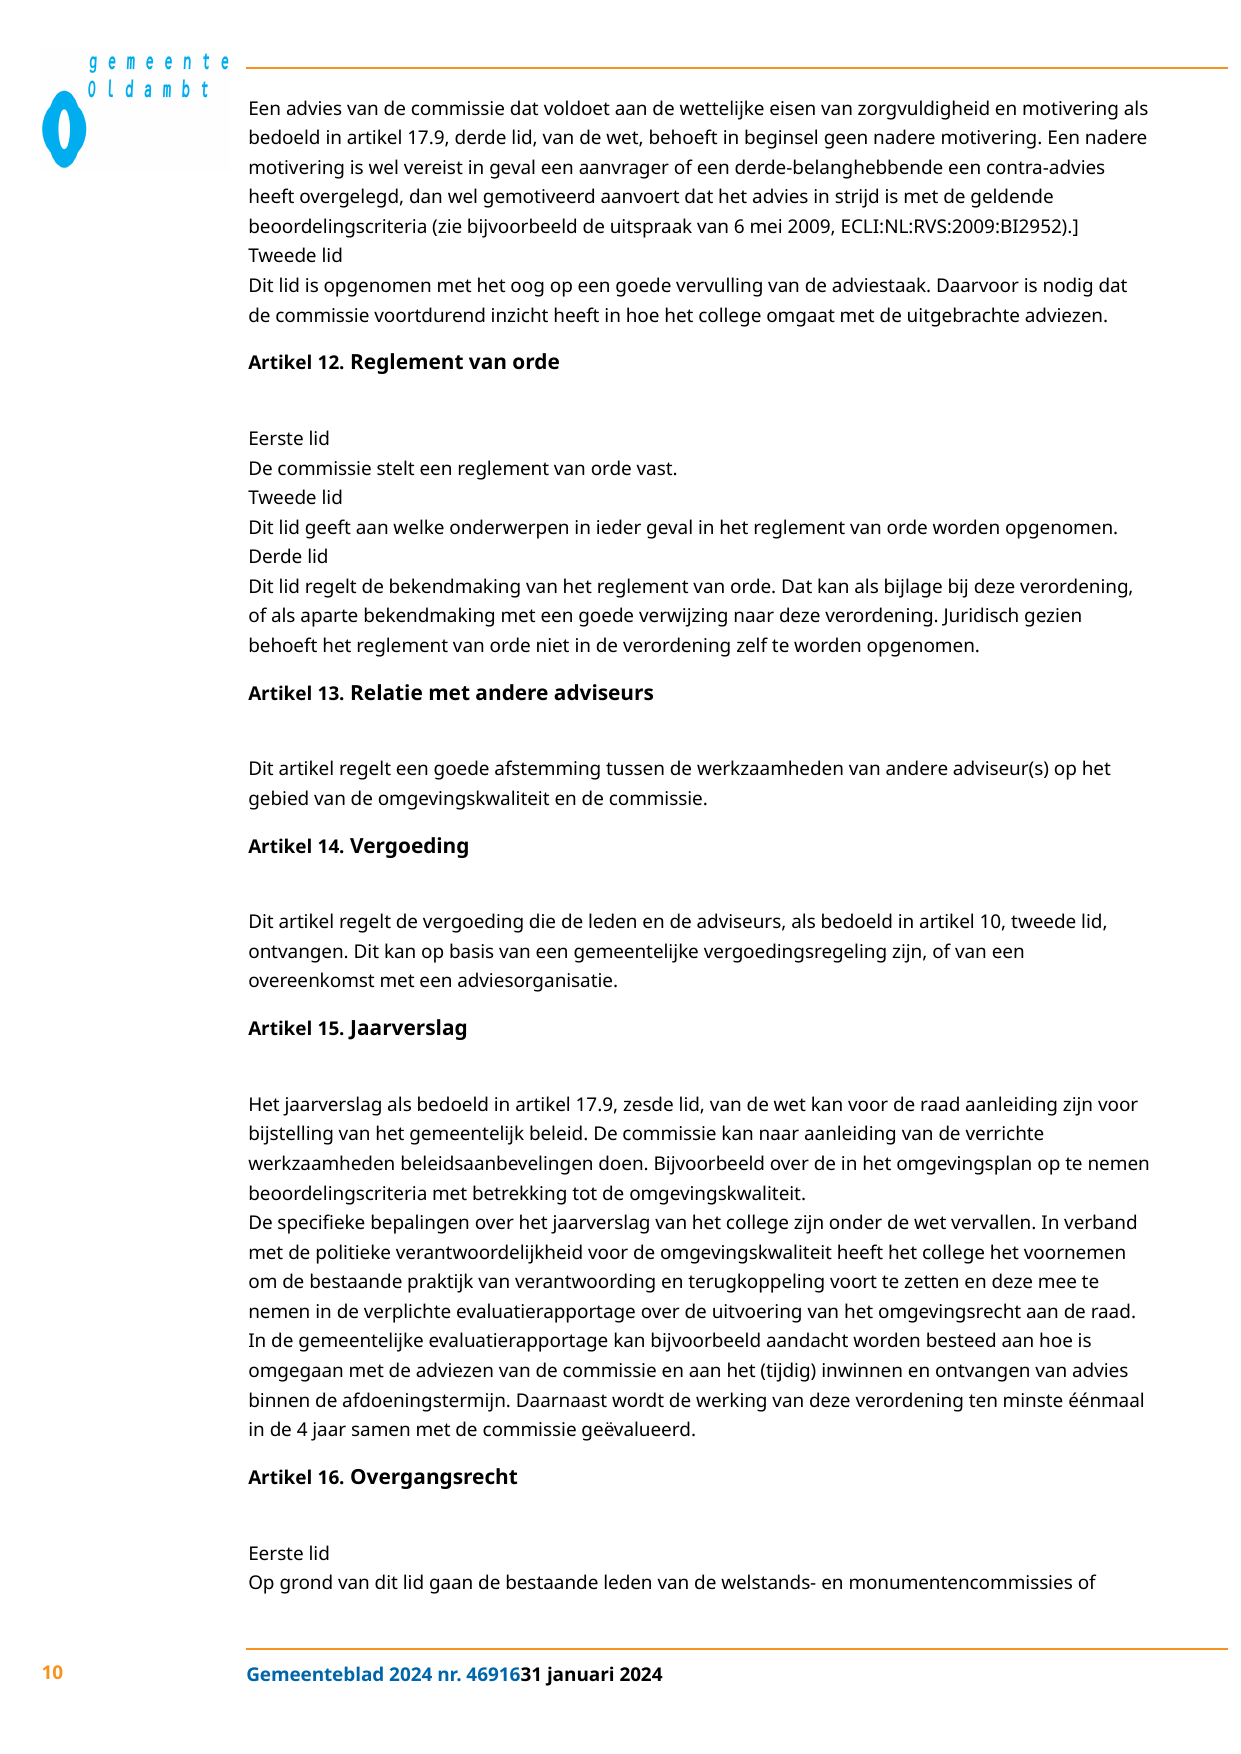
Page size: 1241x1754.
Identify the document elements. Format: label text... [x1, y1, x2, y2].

text Derde lid [248, 543, 1152, 569]
text Artikel 14. Vergoeding [248, 831, 1152, 859]
text Artikel 13. Relatie met andere adviseurs [248, 678, 1152, 706]
text Een advies van de commissie dat voldoet aan de wettelijke eisen van zorgvuldigheid en motivering als bedoeld in artikel 17.9, derde lid, van de wet, behoeft in beginsel geen nadere motivering. Een nadere motivering is wel vereist in geval een aanvrager of een derde-belanghebbende een contra-advies heeft overgelegd, dan wel gemotiveerd aanvoert dat het advies in strijd is met de geldende beoordelingscriteria (zie bijvoorbeeld de uitspraak van 6 mei 2009, ECLI:NL:RVS:2009:BI2952).] [248, 95, 1152, 239]
text Dit lid regelt de bekendmaking van het reglement van orde. Dat kan als bijlage bij deze verordening, of als aparte bekendmaking met een goede verwijzing naar deze verordening. Juridisch gezien behoeft het reglement van orde niet in de verordening zelf te worden opgenomen. [248, 573, 1152, 658]
text Dit lid is opgenomen met het oog op een goede vervulling van de adviestaak. Daarvoor is nodig dat de commissie voortdurend inzicht heeft in hoe het college omgaat met de uitgebrachte adviezen. [248, 272, 1152, 328]
text Dit artikel regelt de vergoeding die de leden en de adviseurs, als bedoeld in artikel 10, tweede lid, ontvangen. Dit kan op basis van een gemeentelijke vergoedingsregeling zijn, of van een overeenkomst met een adviesorganisatie. [248, 908, 1152, 993]
text De commissie stelt een reglement van orde vast. [248, 455, 1152, 481]
text Tweede lid [248, 243, 1152, 268]
picture [41, 47, 231, 172]
text Artikel 12. Reglement van orde [248, 347, 1152, 376]
text Eerste lid [248, 425, 1152, 451]
text Dit lid geeft aan welke onderwerpen in ieder geval in het reglement van orde worden opgenomen. [248, 514, 1152, 540]
text Op grond van dit lid gaan de bestaande leden van de welstands- en monumentencommissies of [248, 1569, 1152, 1595]
text Eerste lid [248, 1540, 1152, 1566]
text De specifieke bepalingen over het jaarverslag van het college zijn onder de wet vervallen. In verband met de politieke verantwoordelijkheid voor de omgevingskwaliteit heeft het college het voornemen om de bestaande praktijk van verantwoording en terugkoppeling voort te zetten en deze mee te nemen in de verplichte evaluatierapportage over de uitvoering van het omgevingsrecht aan de raad. In de gemeentelijke evaluatierapportage kan bijvoorbeeld aandacht worden besteed aan hoe is omgegaan met de adviezen van de commissie en aan het (tijdig) inwinnen en ontvangen van advies binnen de afdoeningstermijn. Daarnaast wordt de werking van deze verordening ten minste éénmaal in de 4 jaar samen met de commissie geëvalueerd. [248, 1209, 1152, 1442]
text Artikel 16. Overgangsrecht [248, 1462, 1152, 1491]
text Dit artikel regelt een goede afstemming tussen de werkzaamheden van andere adviseur(s) op het gebied van de omgevingskwaliteit en de commissie. [248, 756, 1152, 811]
text Het jaarverslag als bedoeld in artikel 17.9, zesde lid, van de wet kan voor de raad aanleiding zijn voor bijstelling van het gemeentelijk beleid. De commissie kan naar aanleiding van de verrichte werkzaamheden beleidsaanbevelingen doen. Bijvoorbeeld over de in het omgevingsplan op te nemen beoordelingscriteria met betrekking tot de omgevingskwaliteit. [248, 1091, 1152, 1206]
text Tweede lid [248, 484, 1152, 510]
text Artikel 15. Jaarverslag [248, 1013, 1152, 1042]
